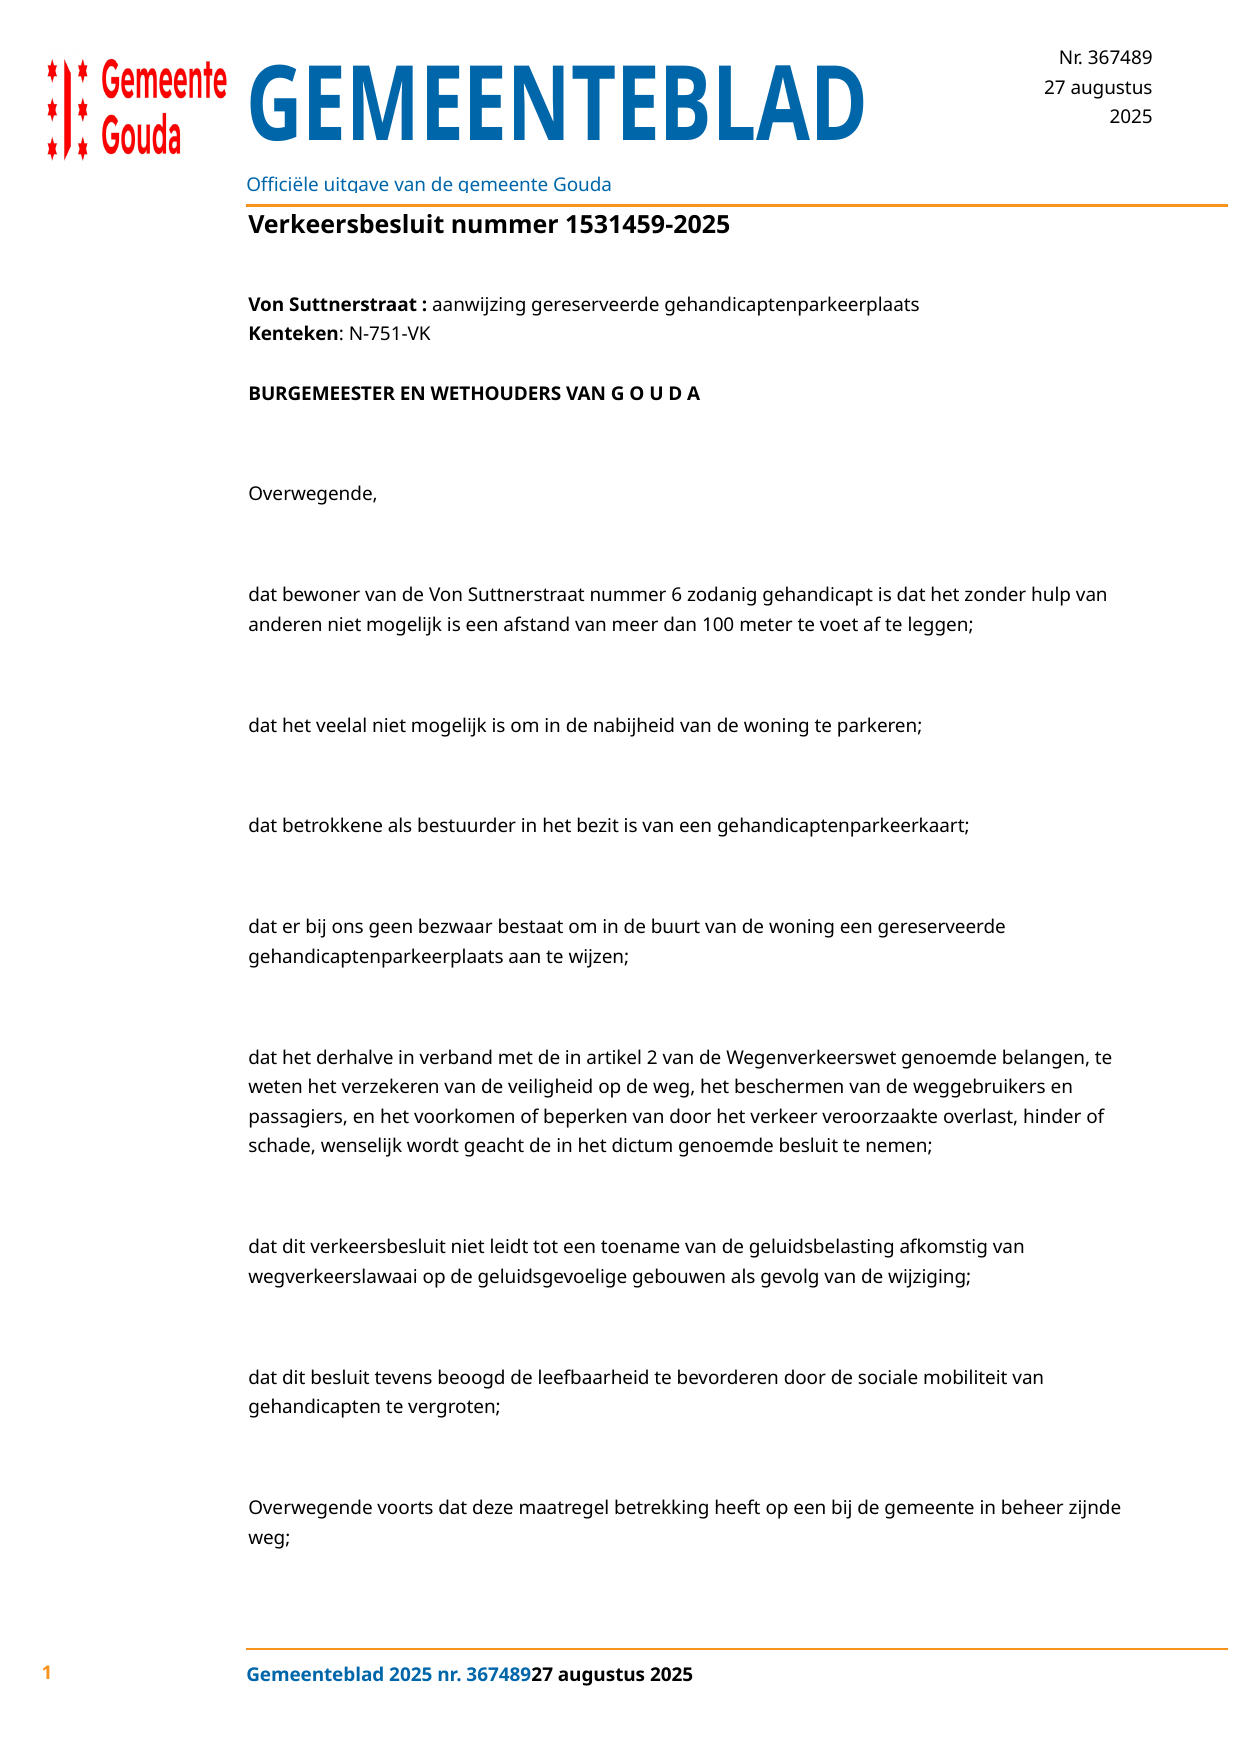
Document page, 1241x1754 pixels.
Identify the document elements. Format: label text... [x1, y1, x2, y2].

text dat dit verkeersbesluit niet leidt tot een toename van de geluidsbelasting afkomstig van wegverkeerslawaai op de geluidsgevoelige gebouwen als gevolg van de wijziging; [248, 1233, 1152, 1289]
text dat er bij ons geen bezwaar bestaat om in de buurt van de woning een gereserveerde gehandicaptenparkeerplaats aan te wijzen; [248, 913, 1152, 969]
text Overwegende, [248, 481, 1152, 506]
text dat het veelal niet mogelijk is om in de nabijheid van de woning te parkeren; [248, 712, 1152, 738]
text dat dit besluit tevens beoogd de leefbaarheid te bevorderen door de sociale mobiliteit van gehandicapten te vergroten; [248, 1364, 1152, 1419]
text dat het derhalve in verband met de in artikel 2 van de Wegenverkeerswet genoemde belangen, te weten het verzekeren van de veiligheid op de weg, het beschermen van de weggebruikers en passagiers, en het voorkomen of beperken van door het verkeer veroorzaakte overlast, hinder of schade, wenselijk wordt geacht de in het dictum genoemde besluit te nemen; [248, 1044, 1152, 1158]
text Verkeersbesluit nummer 1531459-2025 [248, 207, 1152, 241]
picture [41, 47, 231, 172]
text Overwegende voorts dat deze maatregel betrekking heeft op een bij de gemeente in beheer zijnde weg; [248, 1494, 1152, 1550]
text dat bewoner van de Von Suttnerstraat nummer 6 zodanig gehandicapt is dat het zonder hulp van anderen niet mogelijk is een afstand van meer dan 100 meter te voet af te leggen; [248, 581, 1152, 637]
text BURGEMEESTER EN WETHOUDERS VAN G O U D A [248, 380, 1152, 406]
text dat betrokkene als bestuurder in het bezit is van een gehandicaptenparkeerkaart; [248, 813, 1152, 838]
text Von Suttnerstraat : aanwijzing gereserveerde gehandicaptenparkeerplaats [248, 291, 1152, 317]
text Kenteken: N-751-VK [248, 321, 1152, 346]
